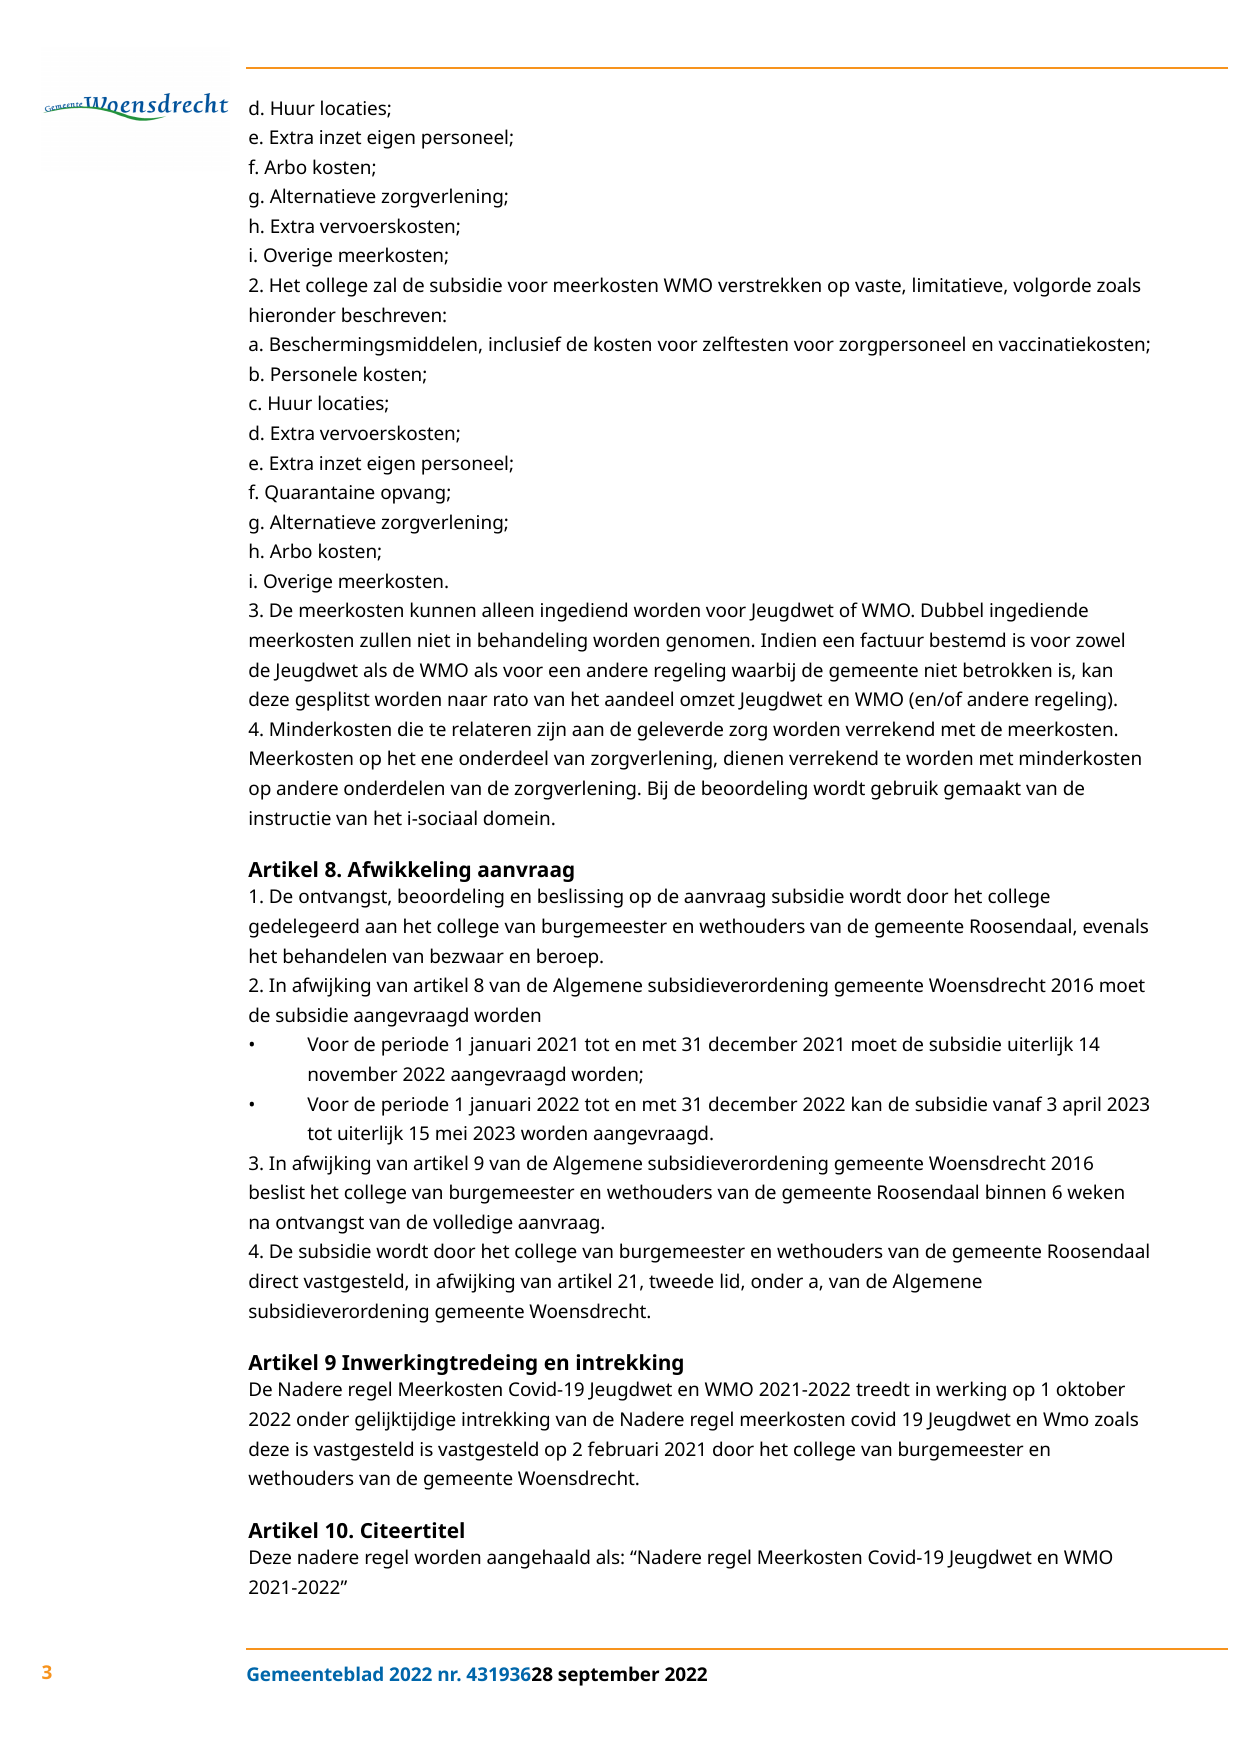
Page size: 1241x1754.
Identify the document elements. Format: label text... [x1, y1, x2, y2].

text d. Extra vervoerskosten; [248, 420, 1152, 446]
text 4. De subsidie wordt door het college van burgemeester en wethouders van de gemeente Roosendaal direct vastgesteld, in afwijking van artikel 21, tweede lid, onder a, van de Algemene subsidieverordening gemeente Woensdrecht. [248, 1239, 1152, 1323]
text Artikel 8. Afwikkeling aanvraag [248, 855, 1152, 884]
text i. Overige meerkosten; [248, 243, 1152, 268]
picture [41, 47, 231, 172]
text Deze nadere regel worden aangehaald als: “Nadere regel Meerkosten Covid-19 Jeugdwet en WMO 2021-2022” [248, 1544, 1152, 1599]
text a. Beschermingsmiddelen, inclusief de kosten voor zelftesten voor zorgpersoneel en vaccinatiekosten; [248, 331, 1152, 357]
text 2. In afwijking van artikel 8 van de Algemene subsidieverordening gemeente Woensdrecht 2016 moet de subsidie aangevraagd worden [248, 972, 1152, 1028]
text Artikel 10. Citeertitel [248, 1516, 1152, 1544]
text 3. In afwijking van artikel 9 van de Algemene subsidieverordening gemeente Woensdrecht 2016 beslist het college van burgemeester en wethouders van de gemeente Roosendaal binnen 6 weken na ontvangst van de volledige aanvraag. [248, 1150, 1152, 1235]
text 2. Het college zal de subsidie voor meerkosten WMO verstrekken op vaste, limitatieve, volgorde zoals hieronder beschreven: [248, 272, 1152, 328]
text 1. De ontvangst, beoordeling en beslissing op de aanvraag subsidie wordt door het college gedelegeerd aan het college van burgemeester en wethouders van de gemeente Roosendaal, evenals het behandelen van bezwaar en beroep. [248, 884, 1152, 968]
list Voor de periode 1 januari 2021 tot en met 31 december 2021 moet de subsidie uiterlijk 14 november 2022 aangevraagd worden; [248, 1032, 1152, 1087]
text h. Extra vervoerskosten; [248, 213, 1152, 239]
text e. Extra inzet eigen personeel; [248, 124, 1152, 150]
text i. Overige meerkosten. [248, 568, 1152, 594]
text De Nadere regel Meerkosten Covid-19 Jeugdwet en WMO 2021-2022 treedt in werking op 1 oktober 2022 onder gelijktijdige intrekking van de Nadere regel meerkosten covid 19 Jeugdwet en Wmo zoals deze is vastgesteld is vastgesteld op 2 februari 2021 door het college van burgemeester en wethouders van de gemeente Woensdrecht. [248, 1377, 1152, 1491]
text h. Arbo kosten; [248, 538, 1152, 564]
text f. Quarantaine opvang; [248, 479, 1152, 505]
text c. Huur locaties; [248, 391, 1152, 416]
list Voor de periode 1 januari 2022 tot en met 31 december 2022 kan de subsidie vanaf 3 april 2023 tot uiterlijk 15 mei 2023 worden aangevraagd. [248, 1091, 1152, 1146]
text d. Huur locaties; [248, 95, 1152, 121]
text Artikel 9 Inwerkingtredeing en intrekking [248, 1348, 1152, 1377]
text 3. De meerkosten kunnen alleen ingediend worden voor Jeugdwet of WMO. Dubbel ingediende meerkosten zullen niet in behandeling worden genomen. Indien een factuur bestemd is voor zowel de Jeugdwet als de WMO als voor een andere regeling waarbij de gemeente niet betrokken is, kan deze gesplitst worden naar rato van het aandeel omzet Jeugdwet en WMO (en/of andere regeling). [248, 598, 1152, 712]
text b. Personele kosten; [248, 361, 1152, 387]
text f. Arbo kosten; [248, 154, 1152, 180]
text e. Extra inzet eigen personeel; [248, 450, 1152, 476]
text 4. Minderkosten die te relateren zijn aan de geleverde zorg worden verrekend met de meerkosten. Meerkosten op het ene onderdeel van zorgverlening, dienen verrekend te worden met minderkosten op andere onderdelen van de zorgverlening. Bij de beoordeling wordt gebruik gemaakt van de instructie van het i-sociaal domein. [248, 716, 1152, 831]
text g. Alternatieve zorgverlening; [248, 183, 1152, 209]
text g. Alternatieve zorgverlening; [248, 509, 1152, 535]
